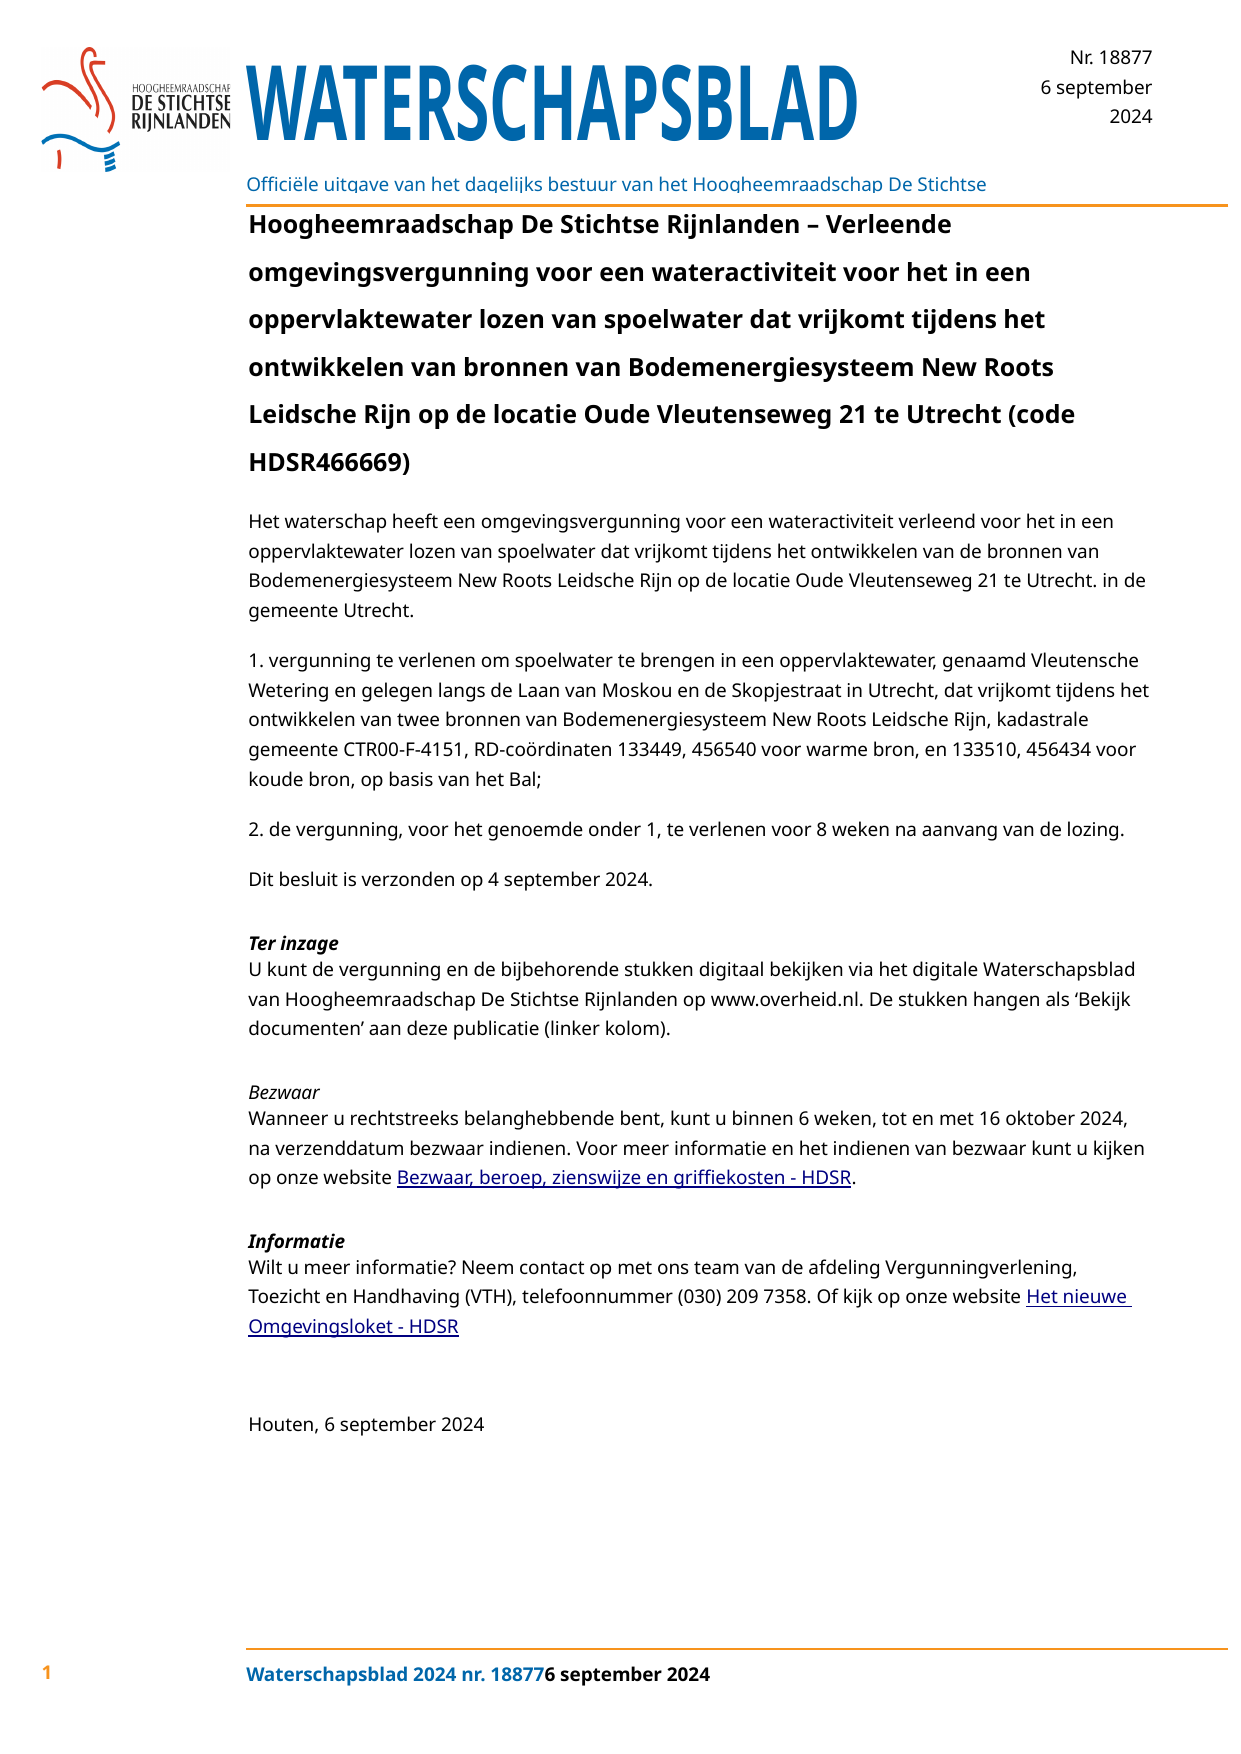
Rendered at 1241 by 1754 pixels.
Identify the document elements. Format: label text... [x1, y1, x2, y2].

text Bezwaar [248, 1079, 1152, 1105]
text Het waterschap heeft een omgevingsvergunning voor een wateractiviteit verleend voor het in een oppervlaktewater lozen van spoelwater dat vrijkomt tijdens het ontwikkelen van de bronnen van Bodemenergiesysteem New Roots Leidsche Rijn op de locatie Oude Vleutenseweg 21 te Utrecht. in de gemeente Utrecht. [248, 508, 1152, 623]
text Dit besluit is verzonden op 4 september 2024. [248, 867, 1152, 892]
text Informatie [248, 1228, 1152, 1254]
picture [41, 47, 231, 172]
text Hoogheemraadschap De Stichtse Rijnlanden – Verleende omgevingsvergunning voor een wateractiviteit voor het in een oppervlaktewater lozen van spoelwater dat vrijkomt tijdens het ontwikkelen van bronnen van Bodemenergiesysteem New Roots Leidsche Rijn op de locatie Oude Vleutenseweg 21 te Utrecht (code HDSR466669) [248, 207, 1152, 479]
text 2. de vergunning, voor het genoemde onder 1, te verlenen voor 8 weken na aanvang van de lozing. [248, 816, 1152, 842]
text U kunt de vergunning en de bijbehorende stukken digitaal bekijken via het digitale Waterschapsblad van Hoogheemraadschap De Stichtse Rijnlanden op www.overheid.nl. De stukken hangen als ‘Bekijk documenten’ aan deze publicatie (linker kolom). [248, 956, 1152, 1041]
text Wilt u meer informatie? Neem contact op met ons team van de afdeling Vergunningverlening, Toezicht en Handhaving (VTH), telefoonnummer (030) 209 7358. Of kijk op onze website Het nieuwe Omgevingsloket - HDSR [248, 1254, 1152, 1339]
text 1. vergunning te verlenen om spoelwater te brengen in een oppervlaktewater, genaamd Vleutensche Wetering en gelegen langs de Laan van Moskou en de Skopjestraat in Utrecht, dat vrijkomt tijdens het ontwikkelen van twee bronnen van Bodemenergiesysteem New Roots Leidsche Rijn, kadastrale gemeente CTR00-F-4151, RD-coördinaten 133449, 456540 voor warme bron, en 133510, 456434 voor koude bron, op basis van het Bal; [248, 647, 1152, 792]
text Houten, 6 september 2024 [248, 1411, 1152, 1437]
text Ter inzage [248, 931, 1152, 956]
text Wanneer u rechtstreeks belanghebbende bent, kunt u binnen 6 weken, tot en met 16 oktober 2024, na verzenddatum bezwaar indienen. Voor meer informatie en het indienen van bezwaar kunt u kijken op onze website Bezwaar, beroep, zienswijze en griffiekosten - HDSR. [248, 1105, 1152, 1190]
